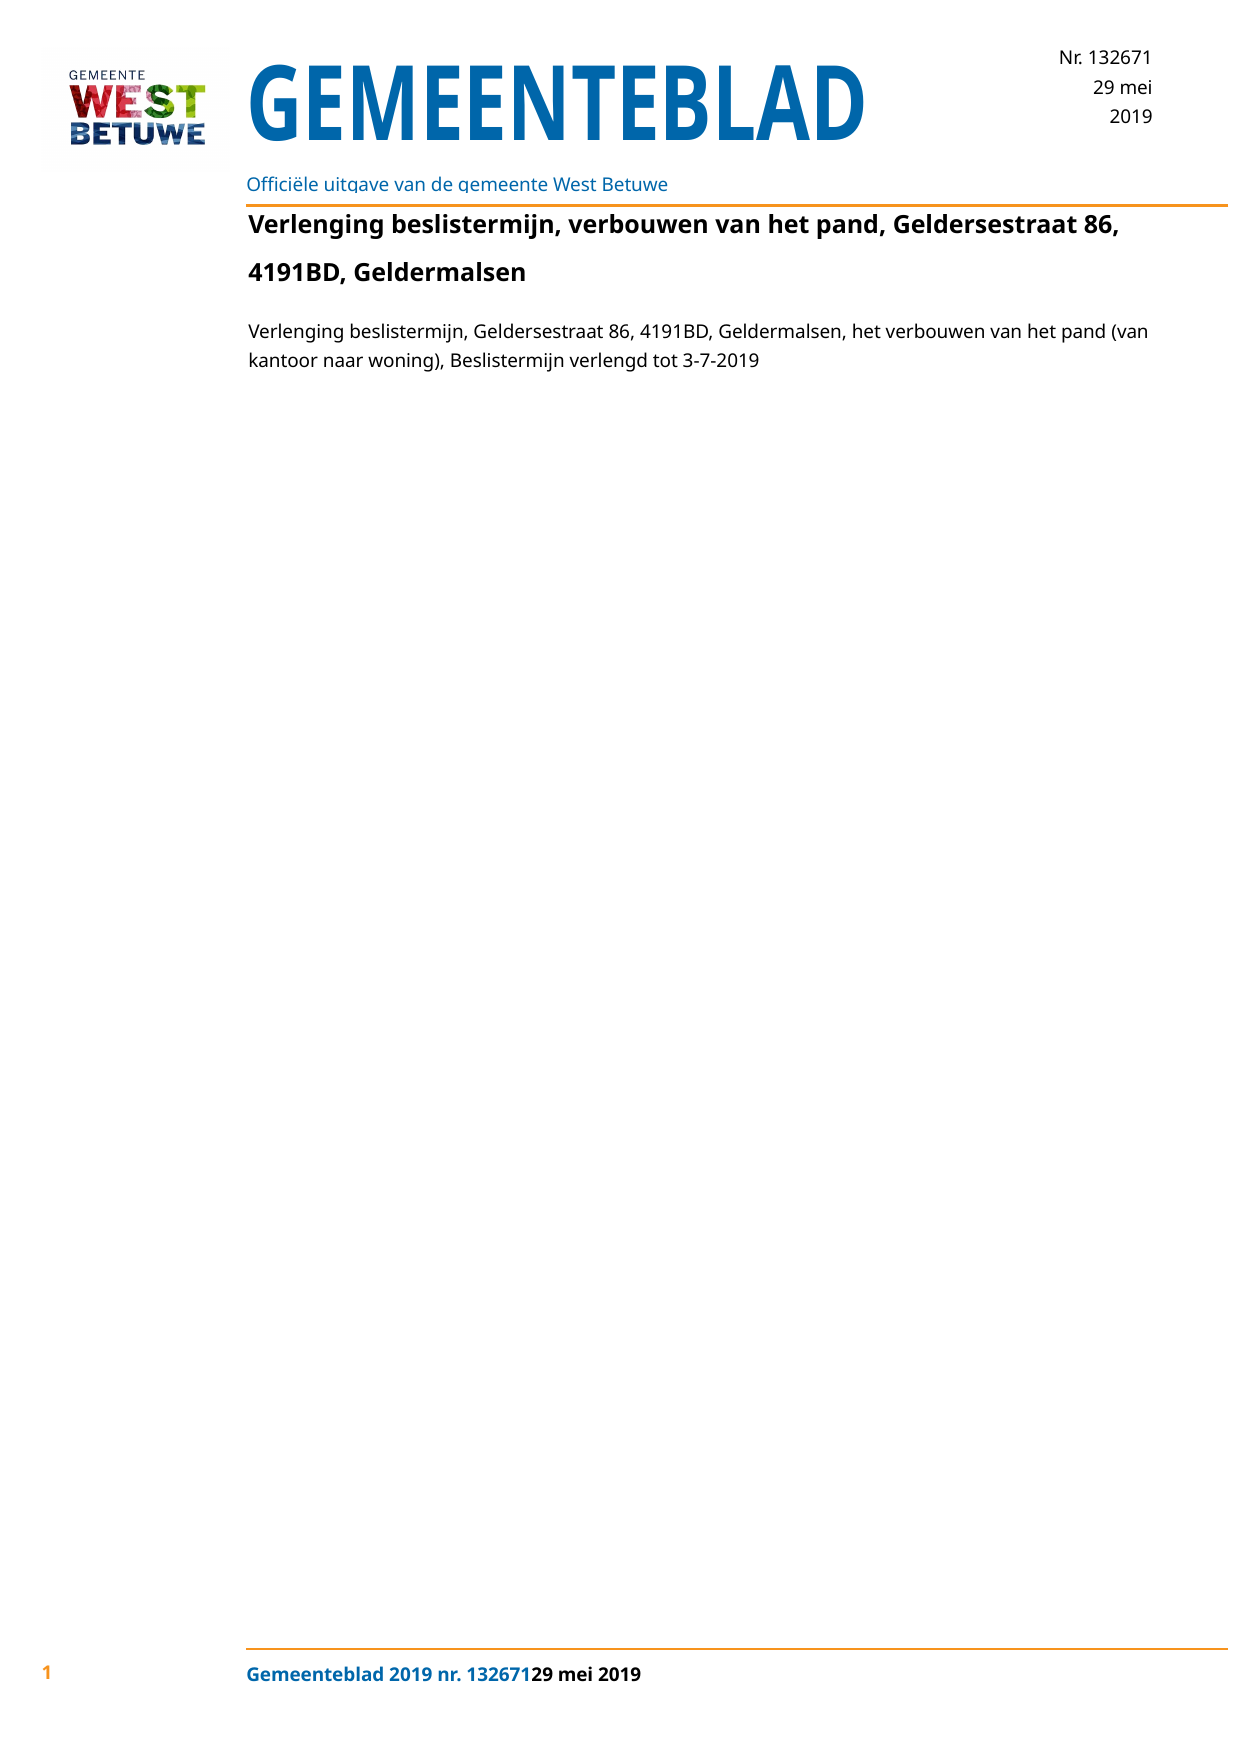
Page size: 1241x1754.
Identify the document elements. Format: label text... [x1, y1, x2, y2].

text Verlenging beslistermijn, Geldersestraat 86, 4191BD, Geldermalsen, het verbouwen van het pand (van kantoor naar woning), Beslistermijn verlengd tot 3-7-2019 [248, 318, 1152, 373]
picture [41, 47, 231, 172]
text Verlenging beslistermijn, verbouwen van het pand, Geldersestraat 86, 4191BD, Geldermalsen [248, 207, 1152, 288]
